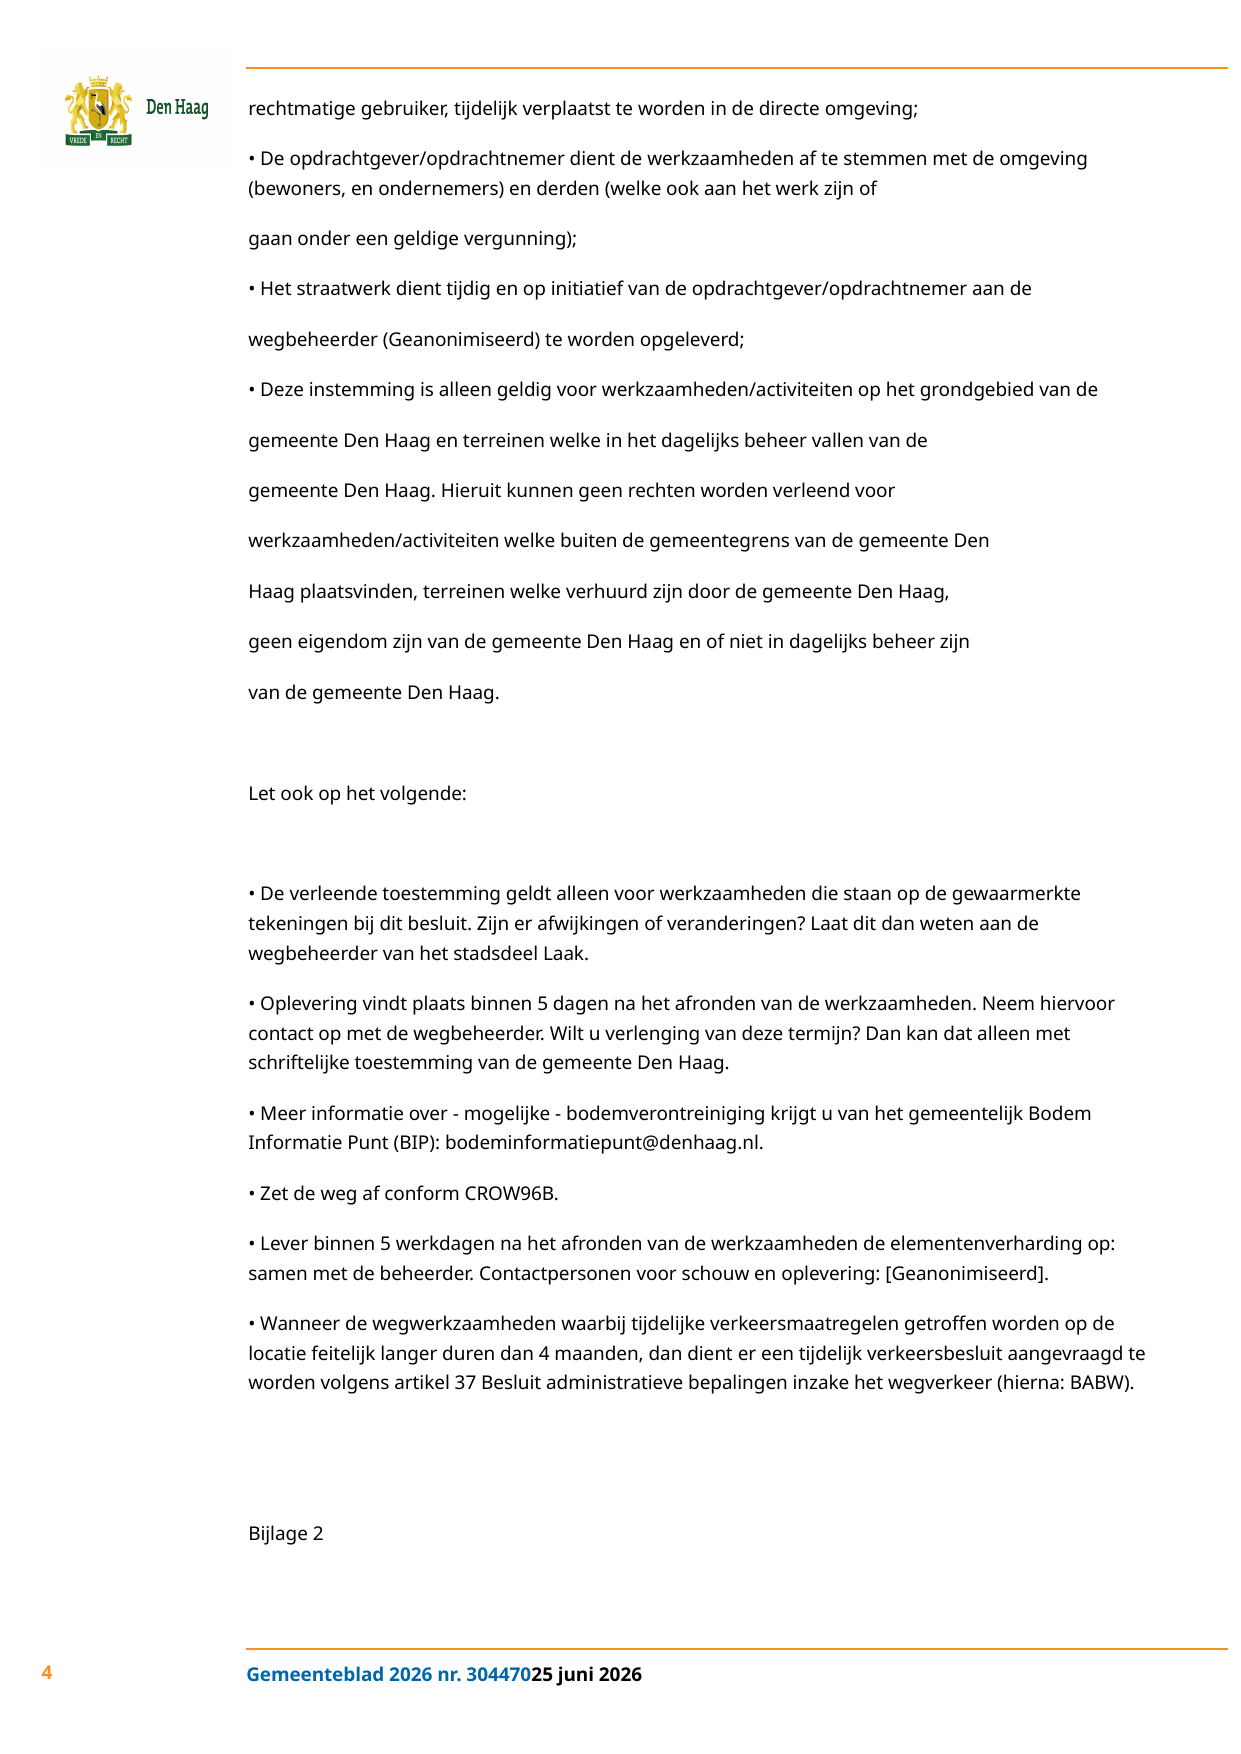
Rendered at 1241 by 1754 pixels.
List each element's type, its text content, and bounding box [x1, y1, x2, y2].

text rechtmatige gebruiker, tijdelijk verplaatst te worden in de directe omgeving; [248, 95, 1152, 121]
text • De opdrachtgever/opdrachtnemer dient de werkzaamheden af te stemmen met de omgeving (bewoners, en ondernemers) en derden (welke ook aan het werk zijn of [248, 145, 1152, 201]
text wegbeheerder (Geanonimiseerd) te worden opgeleverd; [248, 326, 1152, 352]
text • Wanneer de wegwerkzaamheden waarbij tijdelijke verkeersmaatregelen getroffen worden op de locatie feitelijk langer duren dan 4 maanden, dan dient er een tijdelijk verkeersbesluit aangevraagd te worden volgens artikel 37 Besluit administratieve bepalingen inzake het wegverkeer (hierna: BABW). [248, 1310, 1152, 1395]
text Bijlage 2 [248, 1521, 1152, 1546]
text gemeente Den Haag en terreinen welke in het dagelijks beheer vallen van de [248, 427, 1152, 453]
text • De verleende toestemming geldt alleen voor werkzaamheden die staan op de gewaarmerkte tekeningen bij dit besluit. Zijn er afwijkingen of veranderingen? Laat dit dan weten aan de wegbeheerder van het stadsdeel Laak. [248, 881, 1152, 966]
text • Deze instemming is alleen geldig voor werkzaamheden/activiteiten op het grondgebied van de [248, 376, 1152, 402]
text • Het straatwerk dient tijdig en op initiatief van de opdrachtgever/opdrachtnemer aan de [248, 276, 1152, 301]
text • Meer informatie over - mogelijke - bodemverontreiniging krijgt u van het gemeentelijk Bodem Informatie Punt (BIP): bodeminformatiepunt@denhaag.nl. [248, 1100, 1152, 1155]
picture [41, 47, 231, 172]
text • Zet de weg af conform CROW96B. [248, 1180, 1152, 1206]
text van de gemeente Den Haag. [248, 679, 1152, 705]
text Haag plaatsvinden, terreinen welke verhuurd zijn door de gemeente Den Haag, [248, 578, 1152, 604]
text gemeente Den Haag. Hieruit kunnen geen rechten worden verleend voor [248, 477, 1152, 503]
text Let ook op het volgende: [248, 780, 1152, 806]
text gaan onder een geldige vergunning); [248, 225, 1152, 251]
text werkzaamheden/activiteiten welke buiten de gemeentegrens van de gemeente Den [248, 528, 1152, 553]
text geen eigendom zijn van de gemeente Den Haag en of niet in dagelijks beheer zijn [248, 628, 1152, 654]
text • Lever binnen 5 werkdagen na het afronden van de werkzaamheden de elementenverharding op: samen met de beheerder. Contactpersonen voor schouw en oplevering: [Geanonimiseerd]. [248, 1230, 1152, 1286]
text • Oplevering vindt plaats binnen 5 dagen na het afronden van de werkzaamheden. Neem hiervoor contact op met de wegbeheerder. Wilt u verlenging van deze termijn? Dan kan dat alleen met schriftelijke toestemming van de gemeente Den Haag. [248, 990, 1152, 1075]
